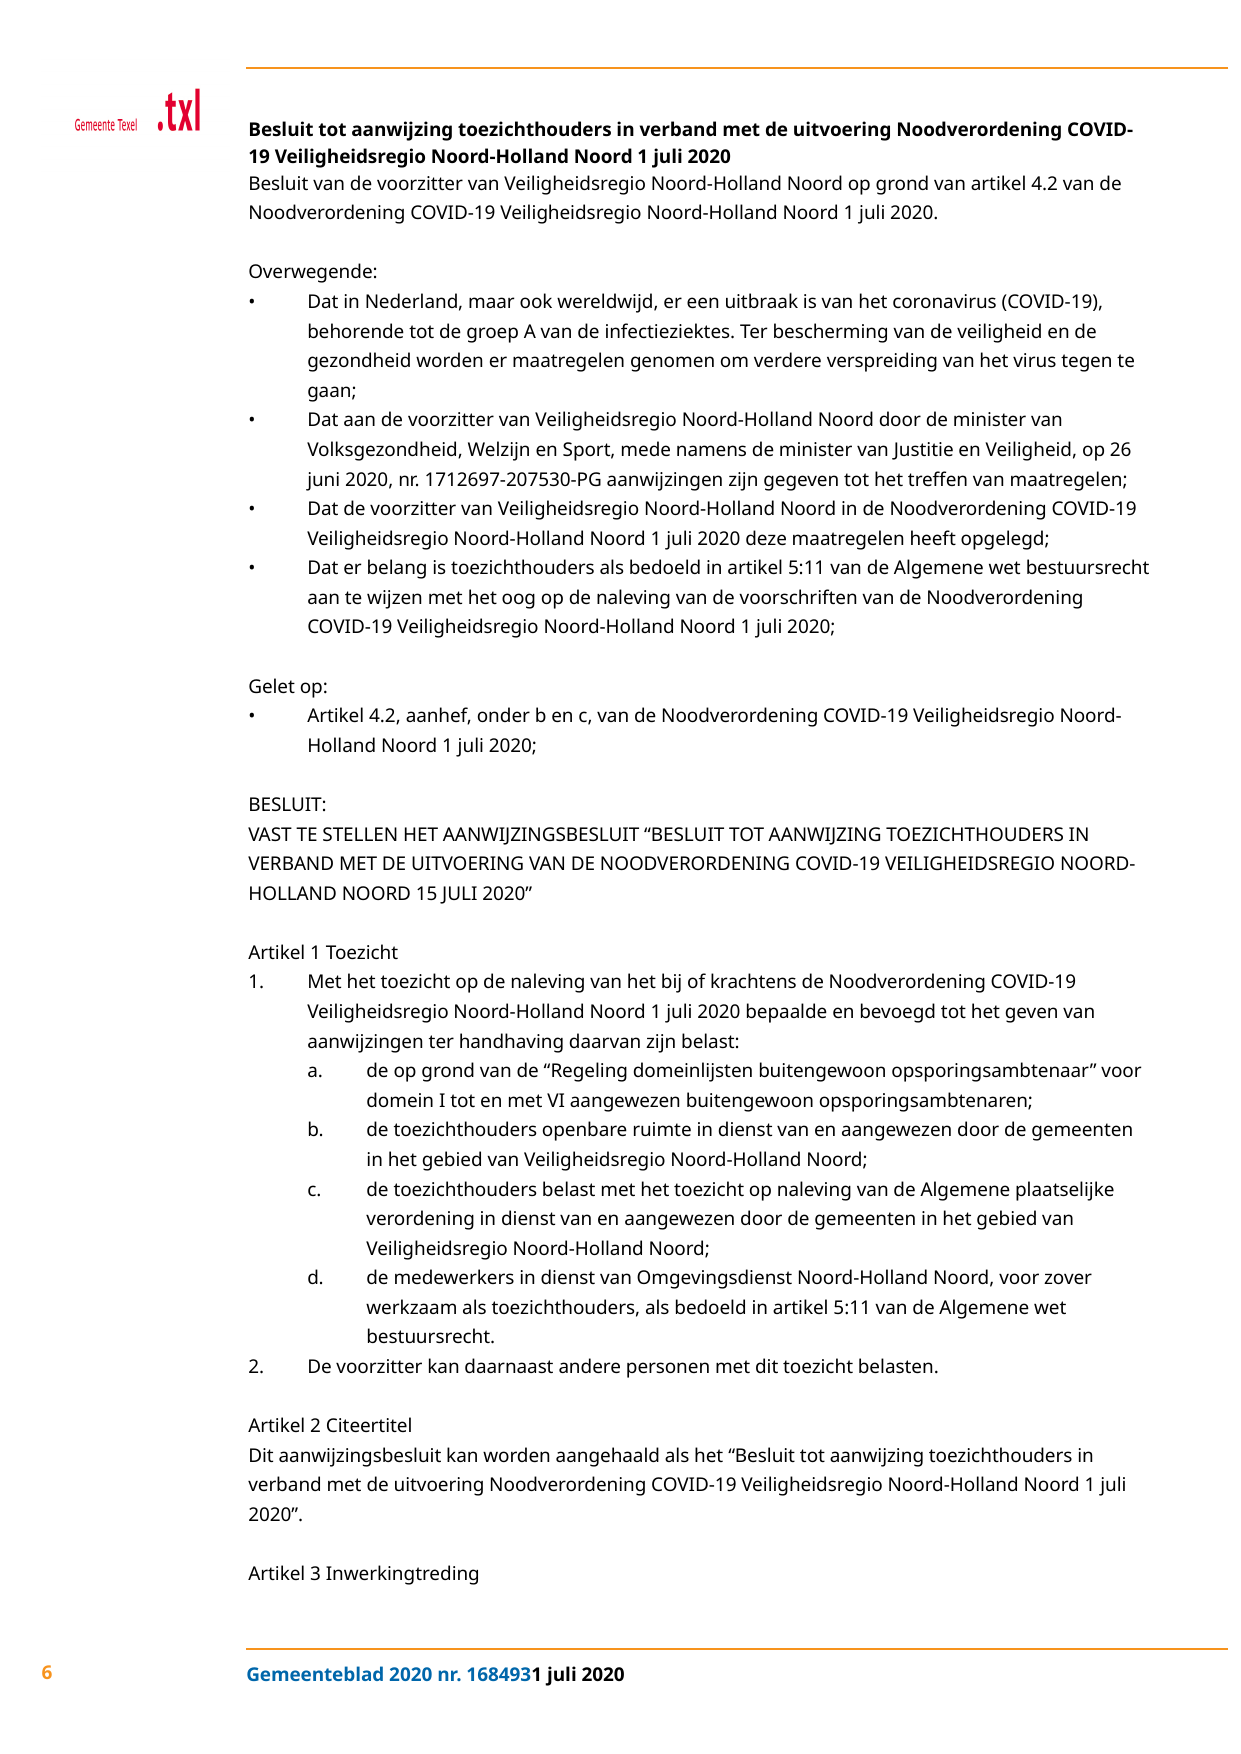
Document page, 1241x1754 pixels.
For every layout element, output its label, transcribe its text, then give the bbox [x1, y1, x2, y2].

list Dat er belang is toezichthouders als bedoeld in artikel 5:11 van de Algemene wet bestuursrecht aan te wijzen met het oog op de naleving van de voorschriften van de Noodverordening COVID-19 Veiligheidsregio Noord-Holland Noord 1 juli 2020; [248, 554, 1152, 639]
picture [41, 47, 231, 172]
list Artikel 4.2, aanhef, onder b en c, van de Noodverordening COVID-19 Veiligheidsregio Noord-Holland Noord 1 juli 2020; [248, 702, 1152, 758]
text Artikel 2 Citeertitel [248, 1412, 1152, 1438]
list Met het toezicht op de naleving van het bij of krachtens de Noodverordening COVID-19 Veiligheidsregio Noord-Holland Noord 1 juli 2020 bepaalde en bevoegd tot het geven van aanwijzingen ter handhaving daarvan zijn belast: [248, 969, 1152, 1053]
list Dat de voorzitter van Veiligheidsregio Noord-Holland Noord in de Noodverordening COVID-19 Veiligheidsregio Noord-Holland Noord 1 juli 2020 deze maatregelen heeft opgelegd; [248, 495, 1152, 551]
list de toezichthouders belast met het toezicht op naleving van de Algemene plaatselijke verordening in dienst van en aangewezen door de gemeenten in het gebied van Veiligheidsregio Noord-Holland Noord; [307, 1176, 1152, 1261]
text Gelet op: [248, 673, 1152, 698]
list de medewerkers in dienst van Omgevingsdienst Noord-Holland Noord, voor zover werkzaam als toezichthouders, als bedoeld in artikel 5:11 van de Algemene wet bestuursrecht. [307, 1264, 1152, 1349]
list Dat in Nederland, maar ook wereldwijd, er een uitbraak is van het coronavirus (COVID-19), behorende tot de groep A van de infectieziektes. Ter bescherming van de veiligheid en de gezondheid worden er maatregelen genomen om verdere verspreiding van het virus tegen te gaan; [248, 288, 1152, 403]
text VAST TE STELLEN HET AANWIJZINGSBESLUIT “BESLUIT TOT AANWIJZING TOEZICHTHOUDERS IN VERBAND MET DE UITVOERING VAN DE NOODVERORDENING COVID-19 VEILIGHEIDSREGIO NOORD-HOLLAND NOORD 15 JULI 2020” [248, 821, 1152, 906]
text Besluit tot aanwijzing toezichthouders in verband met de uitvoering Noodverordening COVID-19 Veiligheidsregio Noord-Holland Noord 1 juli 2020 [248, 116, 1152, 170]
list Dat aan de voorzitter van Veiligheidsregio Noord-Holland Noord door de minister van Volksgezondheid, Welzijn en Sport, mede namens de minister van Justitie en Veiligheid, op 26 juni 2020, nr. 1712697-207530-PG aanwijzingen zijn gegeven tot het treffen van maatregelen; [248, 407, 1152, 491]
text Dit aanwijzingsbesluit kan worden aangehaald als het “Besluit tot aanwijzing toezichthouders in verband met de uitvoering Noodverordening COVID-19 Veiligheidsregio Noord-Holland Noord 1 juli 2020”. [248, 1442, 1152, 1527]
list de toezichthouders openbare ruimte in dienst van en aangewezen door de gemeenten in het gebied van Veiligheidsregio Noord-Holland Noord; [307, 1117, 1152, 1172]
text Besluit van de voorzitter van Veiligheidsregio Noord-Holland Noord op grond van artikel 4.2 van de Noodverordening COVID-19 Veiligheidsregio Noord-Holland Noord 1 juli 2020. [248, 170, 1152, 225]
text Artikel 1 Toezicht [248, 939, 1152, 965]
text BESLUIT: [248, 791, 1152, 817]
text Artikel 3 Inwerkingtreding [248, 1560, 1152, 1586]
list De voorzitter kan daarnaast andere personen met dit toezicht belasten. [248, 1353, 1152, 1379]
list de op grond van de “Regeling domeinlijsten buitengewoon opsporingsambtenaar” voor domein I tot en met VI aangewezen buitengewoon opsporingsambtenaren; [307, 1057, 1152, 1113]
text Overwegende: [248, 259, 1152, 284]
